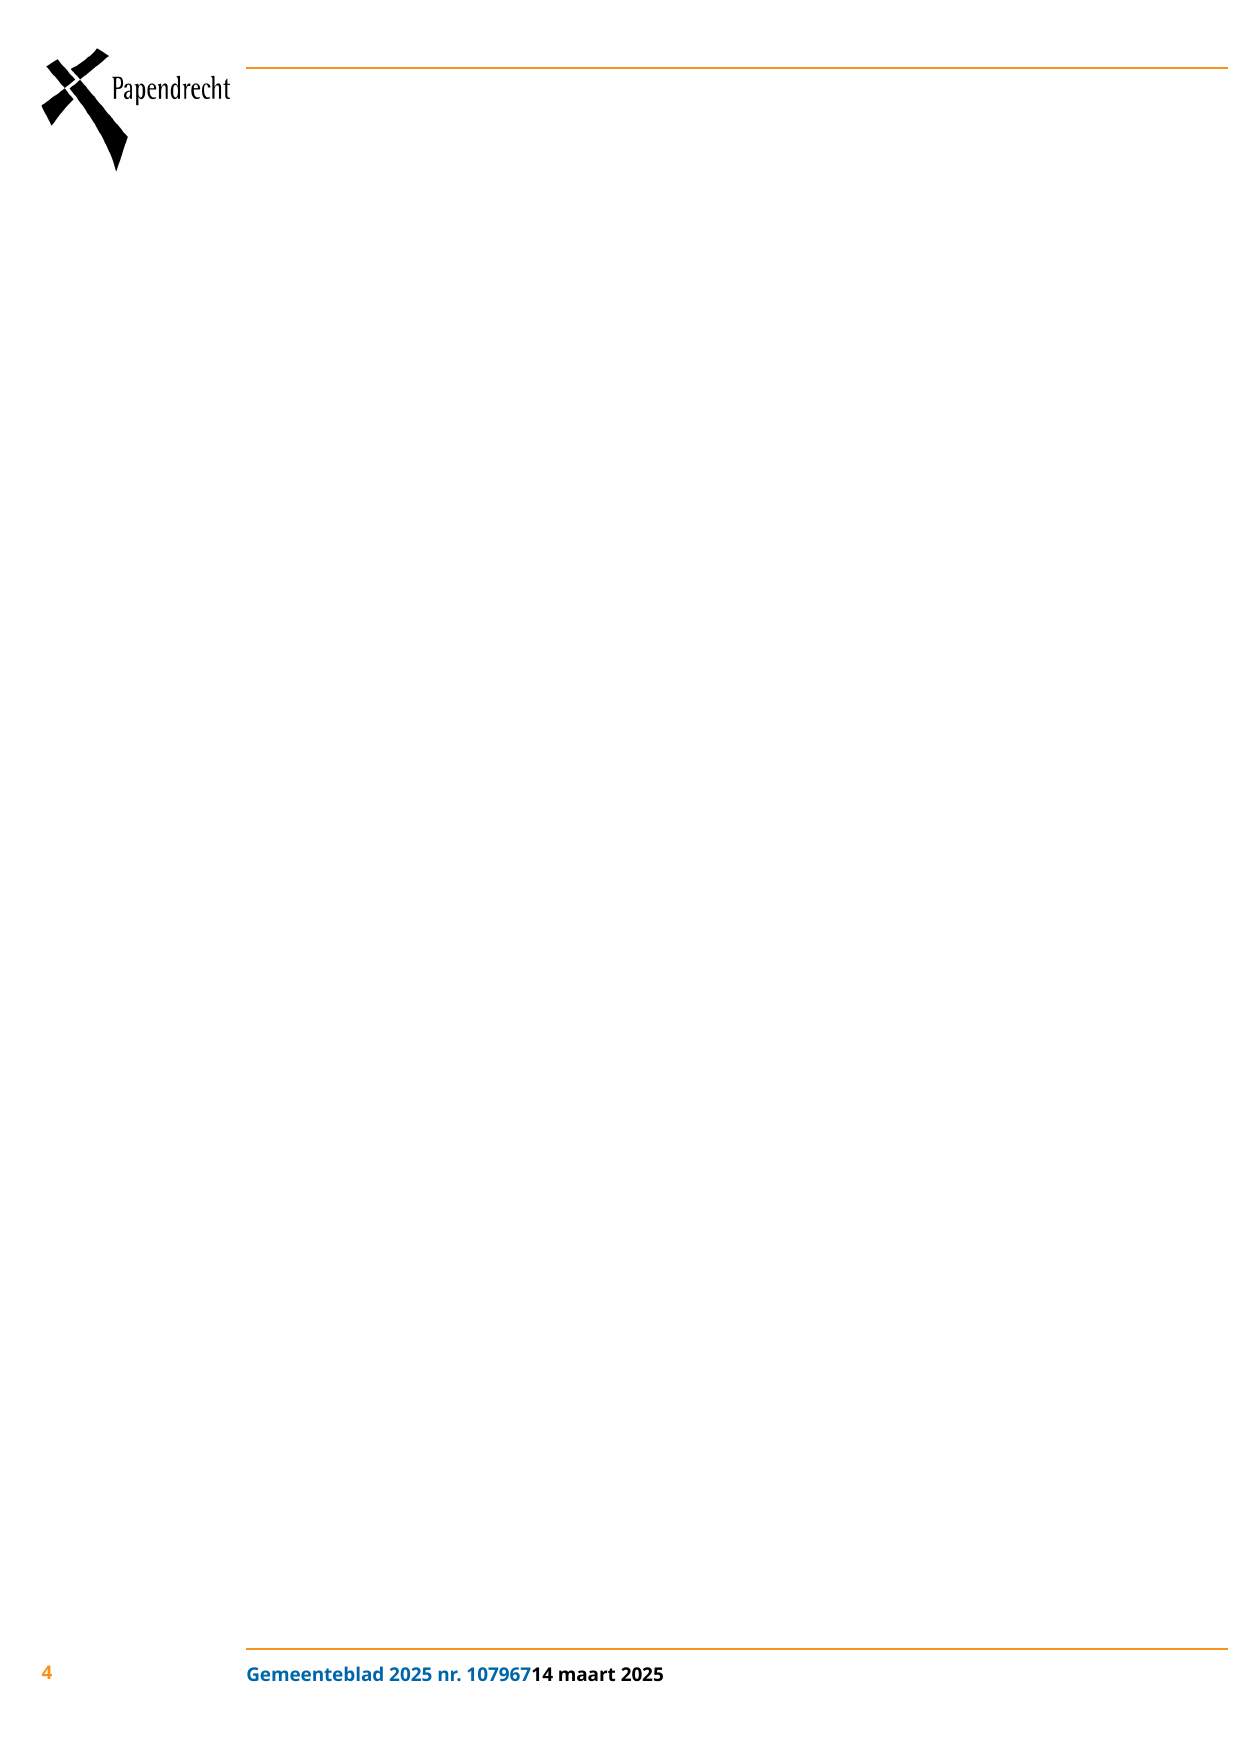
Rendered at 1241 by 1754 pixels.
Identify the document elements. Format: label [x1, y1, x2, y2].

picture [41, 47, 231, 172]
